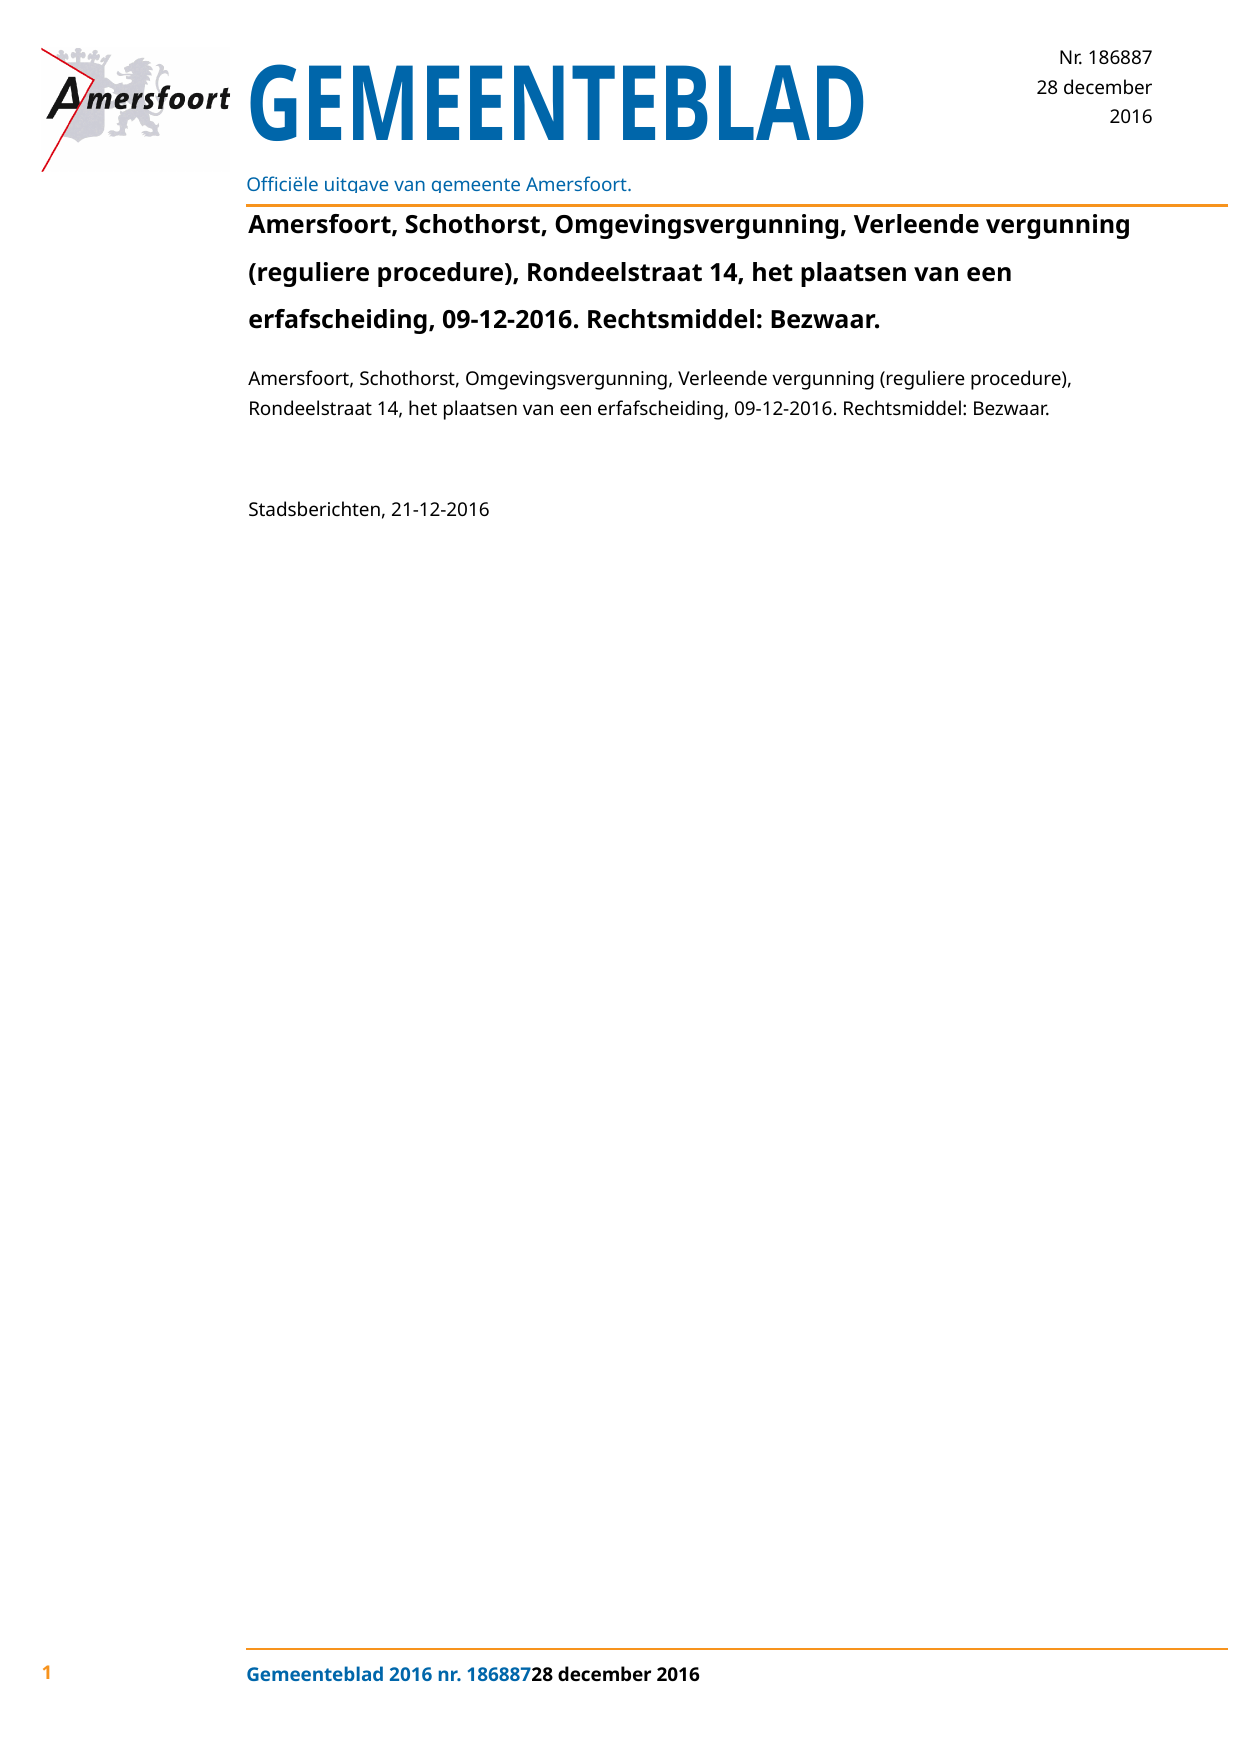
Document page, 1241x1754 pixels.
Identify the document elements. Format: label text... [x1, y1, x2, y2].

text Amersfoort, Schothorst, Omgevingsvergunning, Verleende vergunning (reguliere procedure), Rondeelstraat 14, het plaatsen van een erfafscheiding, 09-12-2016. Rechtsmiddel: Bezwaar. [248, 207, 1152, 336]
text Amersfoort, Schothorst, Omgevingsvergunning, Verleende vergunning (reguliere procedure), Rondeelstraat 14, het plaatsen van een erfafscheiding, 09-12-2016. Rechtsmiddel: Bezwaar. [248, 366, 1152, 421]
text Stadsberichten, 21-12-2016 [248, 496, 1152, 522]
picture [41, 47, 231, 172]
